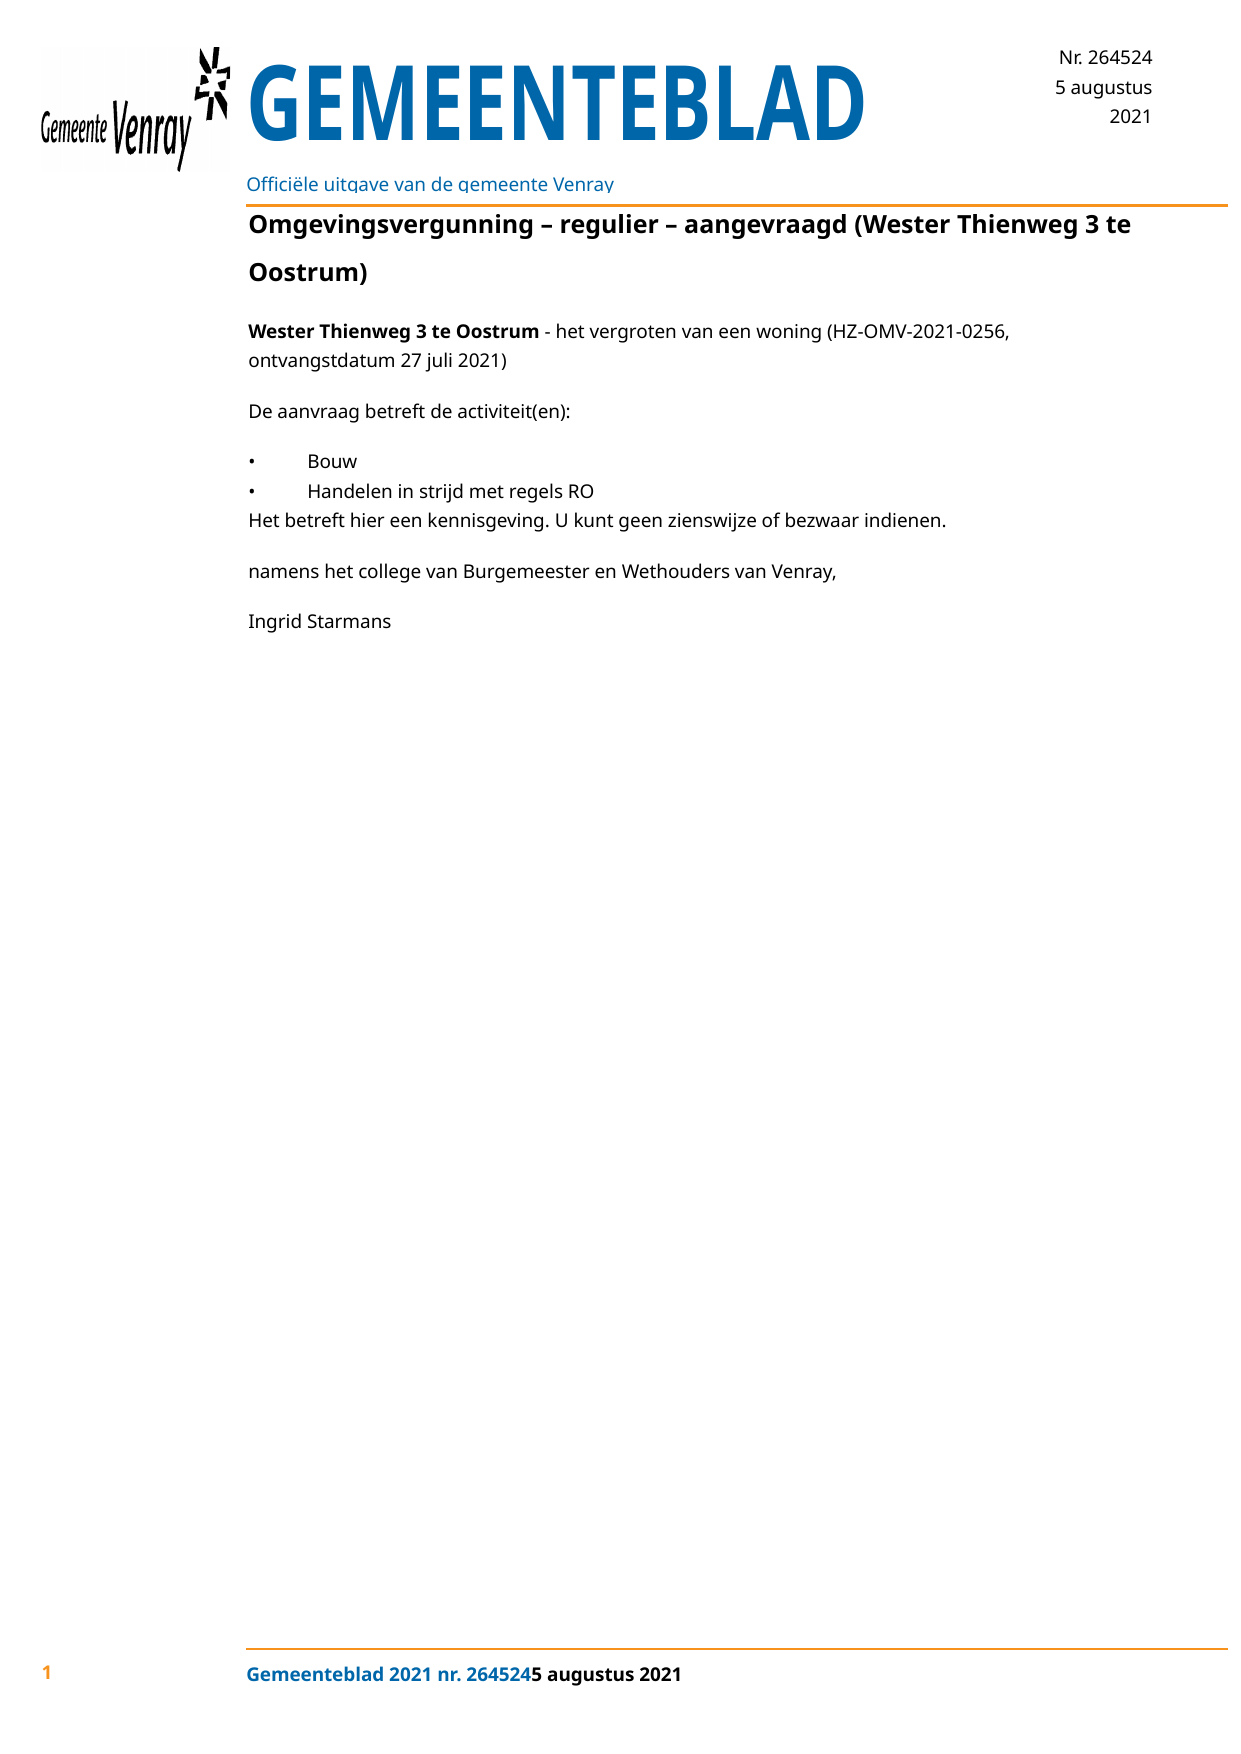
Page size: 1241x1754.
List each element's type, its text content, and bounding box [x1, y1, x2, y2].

text De aanvraag betreft de activiteit(en): [248, 398, 1152, 424]
text Ingrid Starmans [248, 608, 1152, 634]
list Handelen in strijd met regels RO [248, 478, 1152, 504]
text Wester Thienweg 3 te Oostrum - het vergroten van een woning (HZ-OMV-2021-0256, ontvangstdatum 27 juli 2021) [248, 318, 1152, 373]
text namens het college van Burgemeester en Wethouders van Venray, [248, 558, 1152, 584]
text Het betreft hier een kennisgeving. U kunt geen zienswijze of bezwaar indienen. [248, 507, 1152, 533]
text Omgevingsvergunning – regulier – aangevraagd (Wester Thienweg 3 te Oostrum) [248, 207, 1152, 288]
picture [41, 47, 231, 172]
list Bouw [248, 448, 1152, 474]
